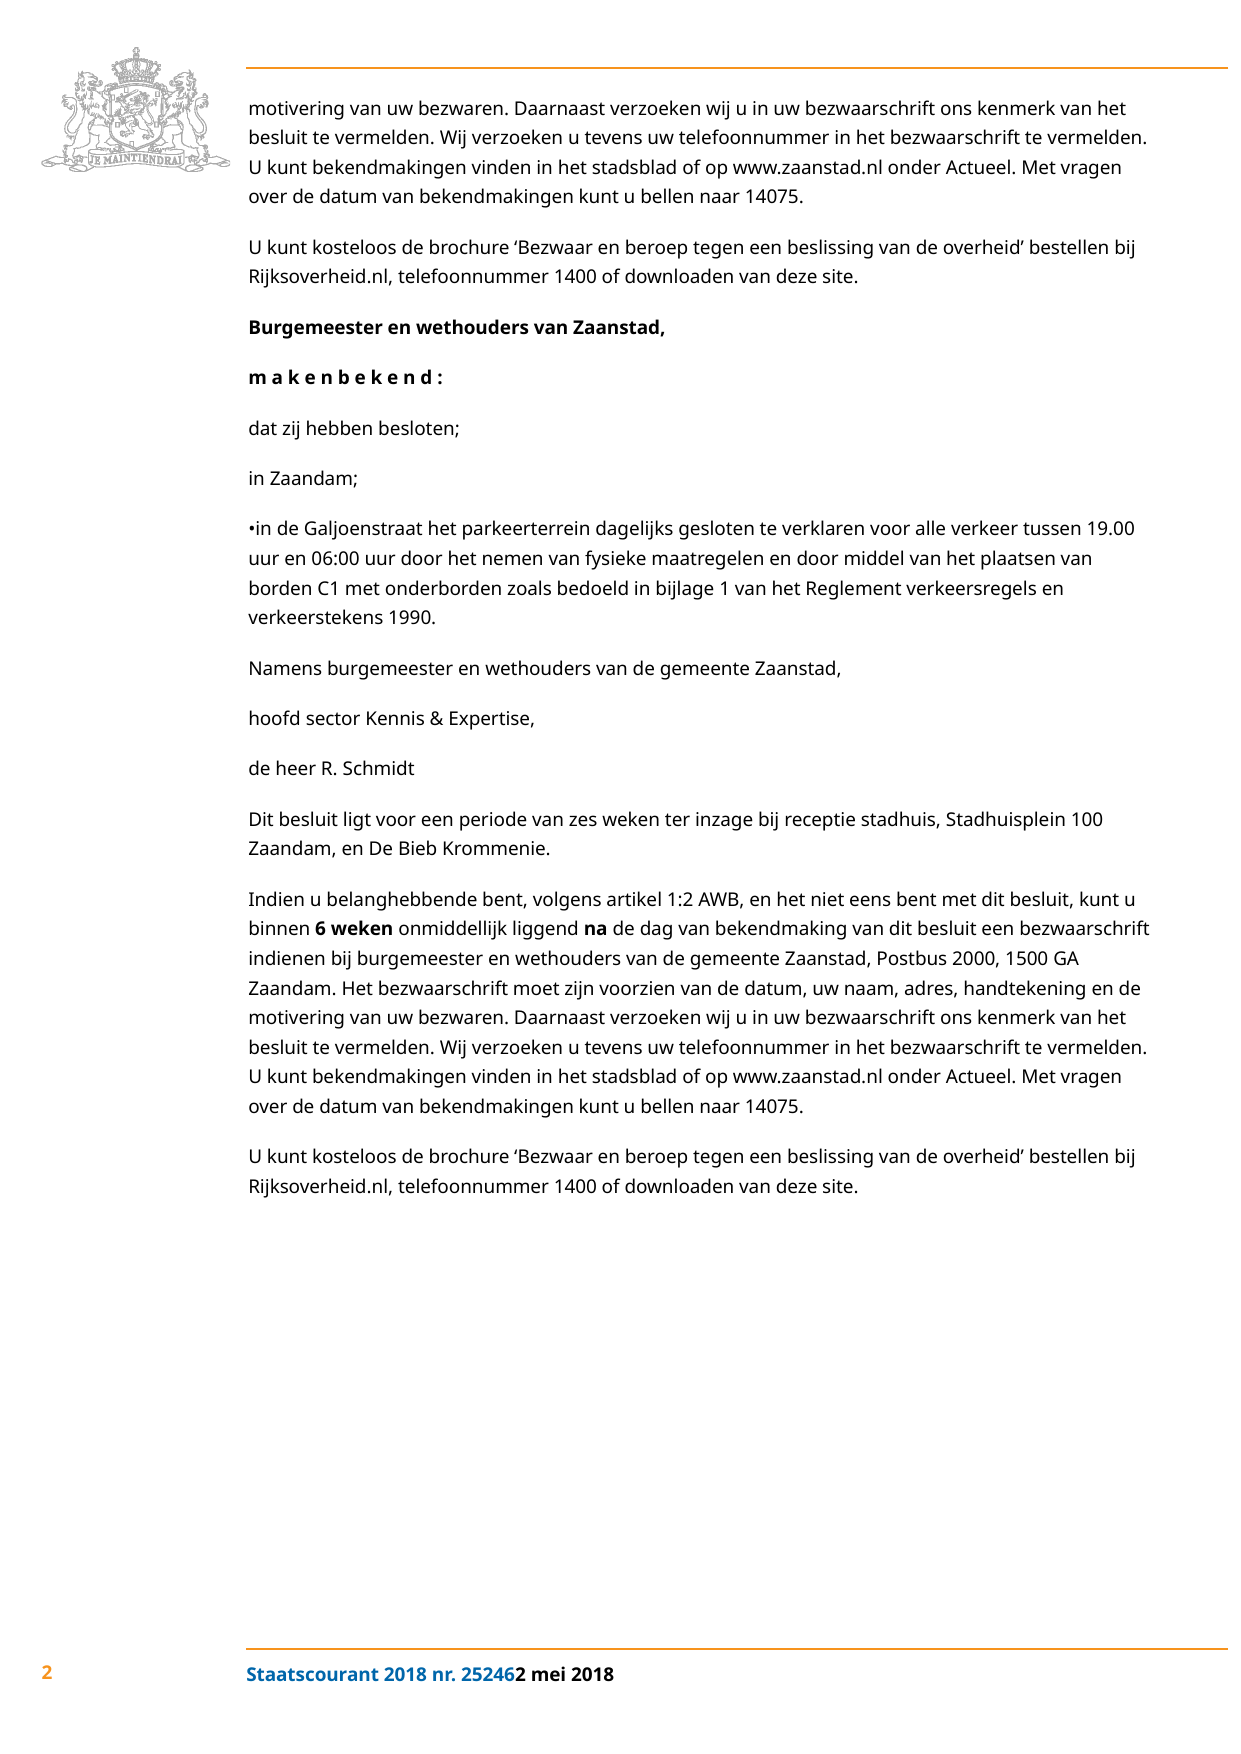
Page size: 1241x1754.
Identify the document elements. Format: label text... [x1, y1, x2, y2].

text m a k e n b e k e n d : [248, 364, 1152, 390]
text Dit besluit ligt voor een periode van zes weken ter inzage bij receptie stadhuis, Stadhuisplein 100 Zaandam, en De Bieb Krommenie. [248, 806, 1152, 861]
text dat zij hebben besloten; [248, 415, 1152, 441]
text U kunt kosteloos de brochure ‘Bezwaar en beroep tegen een beslissing van de overheid’ bestellen bij Rijksoverheid.nl, telefoonnummer 1400 of downloaden van deze site. [248, 234, 1152, 289]
text Namens burgemeester en wethouders van de gemeente Zaanstad, [248, 655, 1152, 681]
text de heer R. Schmidt [248, 756, 1152, 781]
picture [41, 47, 231, 172]
text U kunt kosteloos de brochure ‘Bezwaar en beroep tegen een beslissing van de overheid’ bestellen bij Rijksoverheid.nl, telefoonnummer 1400 of downloaden van deze site. [248, 1143, 1152, 1199]
text motivering van uw bezwaren. Daarnaast verzoeken wij u in uw bezwaarschrift ons kenmerk van het besluit te vermelden. Wij verzoeken u tevens uw telefoonnummer in het bezwaarschrift te vermelden. U kunt bekendmakingen vinden in het stadsblad of op www.zaanstad.nl onder Actueel. Met vragen over de datum van bekendmakingen kunt u bellen naar 14075. [248, 95, 1152, 209]
text Indien u belanghebbende bent, volgens artikel 1:2 AWB, en het niet eens bent met dit besluit, kunt u binnen 6 weken onmiddellijk liggend na de dag van bekendmaking van dit besluit een bezwaarschrift indienen bij burgemeester en wethouders van de gemeente Zaanstad, Postbus 2000, 1500 GA Zaandam. Het bezwaarschrift moet zijn voorzien van de datum, uw naam, adres, handtekening en de motivering van uw bezwaren. Daarnaast verzoeken wij u in uw bezwaarschrift ons kenmerk van het besluit te vermelden. Wij verzoeken u tevens uw telefoonnummer in het bezwaarschrift te vermelden. U kunt bekendmakingen vinden in het stadsblad of op www.zaanstad.nl onder Actueel. Met vragen over de datum van bekendmakingen kunt u bellen naar 14075. [248, 886, 1152, 1119]
text in Zaandam; [248, 465, 1152, 491]
text hoofd sector Kennis & Expertise, [248, 705, 1152, 731]
text Burgemeester en wethouders van Zaanstad, [248, 314, 1152, 340]
text •in de Galjoenstraat het parkeerterrein dagelijks gesloten te verklaren voor alle verkeer tussen 19.00 uur en 06:00 uur door het nemen van fysieke maatregelen en door middel van het plaatsen van borden C1 met onderborden zoals bedoeld in bijlage 1 van het Reglement verkeersregels en verkeerstekens 1990. [248, 516, 1152, 630]
